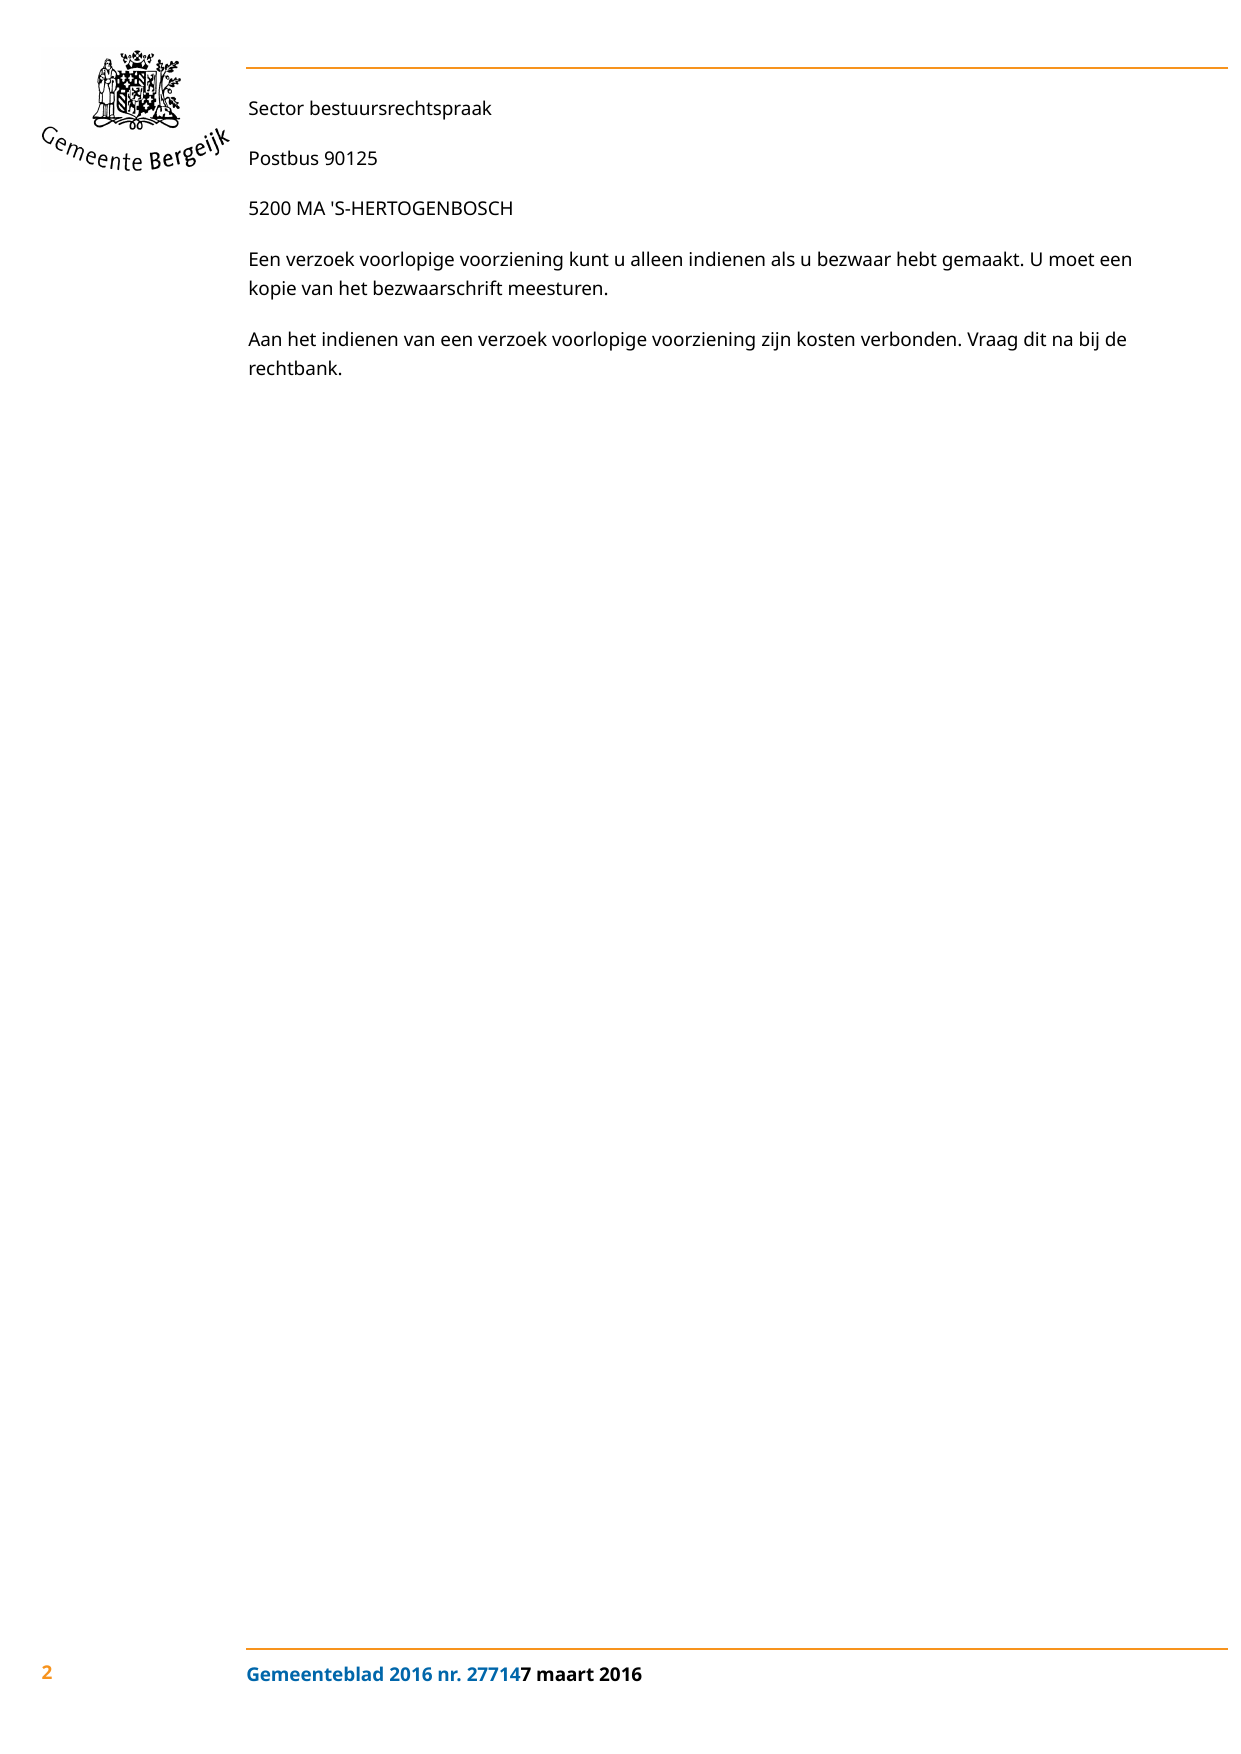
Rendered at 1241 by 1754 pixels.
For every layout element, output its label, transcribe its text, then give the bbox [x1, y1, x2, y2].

text 5200 MA 'S-HERTOGENBOSCH [248, 196, 1152, 221]
text Sector bestuursrechtspraak [248, 95, 1152, 121]
text Aan het indienen van een verzoek voorlopige voorziening zijn kosten verbonden. Vraag dit na bij de rechtbank. [248, 326, 1152, 381]
text Een verzoek voorlopige voorziening kunt u alleen indienen als u bezwaar hebt gemaakt. U moet een kopie van het bezwaarschrift meesturen. [248, 246, 1152, 301]
text Postbus 90125 [248, 145, 1152, 171]
picture [41, 47, 231, 172]
